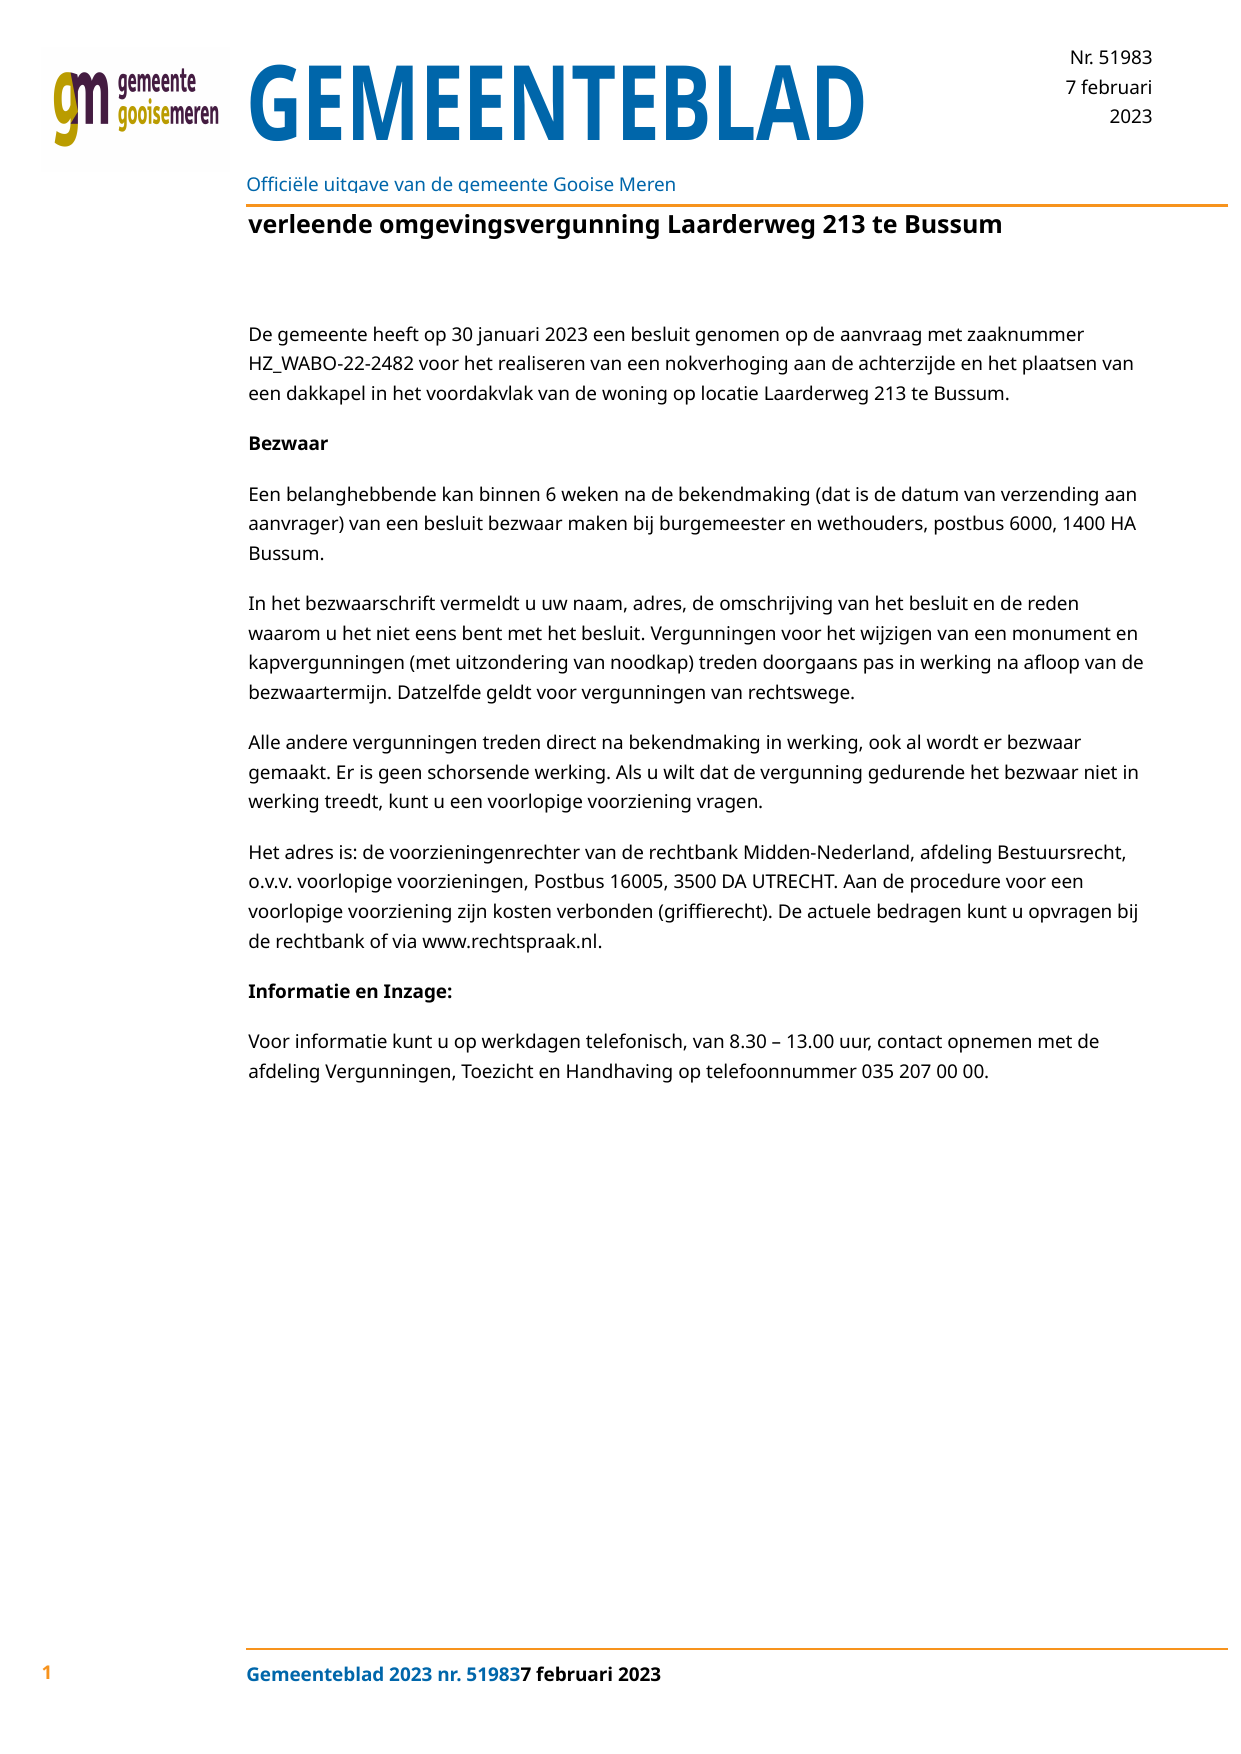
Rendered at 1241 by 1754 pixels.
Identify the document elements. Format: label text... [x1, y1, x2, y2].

text Voor informatie kunt u op werkdagen telefonisch, van 8.30 – 13.00 uur, contact opnemen met de afdeling Vergunningen, Toezicht en Handhaving op telefoonnummer 035 207 00 00. [248, 1029, 1152, 1084]
text Bezwaar [248, 430, 1152, 456]
picture [41, 47, 231, 172]
text verleende omgevingsvergunning Laarderweg 213 te Bussum [248, 207, 1152, 241]
text Alle andere vergunningen treden direct na bekendmaking in werking, ook al wordt er bezwaar gemaakt. Er is geen schorsende werking. Als u wilt dat de vergunning gedurende het bezwaar niet in werking treedt, kunt u een voorlopige voorziening vragen. [248, 729, 1152, 814]
text Informatie en Inzage: [248, 978, 1152, 1004]
text In het bezwaarschrift vermeldt u uw naam, adres, de omschrijving van het besluit en de reden waarom u het niet eens bent met het besluit. Vergunningen voor het wijzigen van een monument en kapvergunningen (met uitzondering van noodkap) treden doorgaans pas in werking na afloop van de bezwaartermijn. Datzelfde geldt voor vergunningen van rechtswege. [248, 590, 1152, 705]
text De gemeente heeft op 30 januari 2023 een besluit genomen op de aanvraag met zaaknummer HZ_WABO-22-2482 voor het realiseren van een nokverhoging aan de achterzijde en het plaatsen van een dakkapel in het voordakvlak van de woning op locatie Laarderweg 213 te Bussum. [248, 321, 1152, 406]
text Het adres is: de voorzieningenrechter van de rechtbank Midden-Nederland, afdeling Bestuursrecht, o.v.v. voorlopige voorzieningen, Postbus 16005, 3500 DA UTRECHT. Aan de procedure voor een voorlopige voorziening zijn kosten verbonden (griffierecht). De actuele bedragen kunt u opvragen bij de rechtbank of via www.rechtspraak.nl. [248, 839, 1152, 953]
text Een belanghebbende kan binnen 6 weken na de bekendmaking (dat is de datum van verzending aan aanvrager) van een besluit bezwaar maken bij burgemeester en wethouders, postbus 6000, 1400 HA Bussum. [248, 481, 1152, 566]
